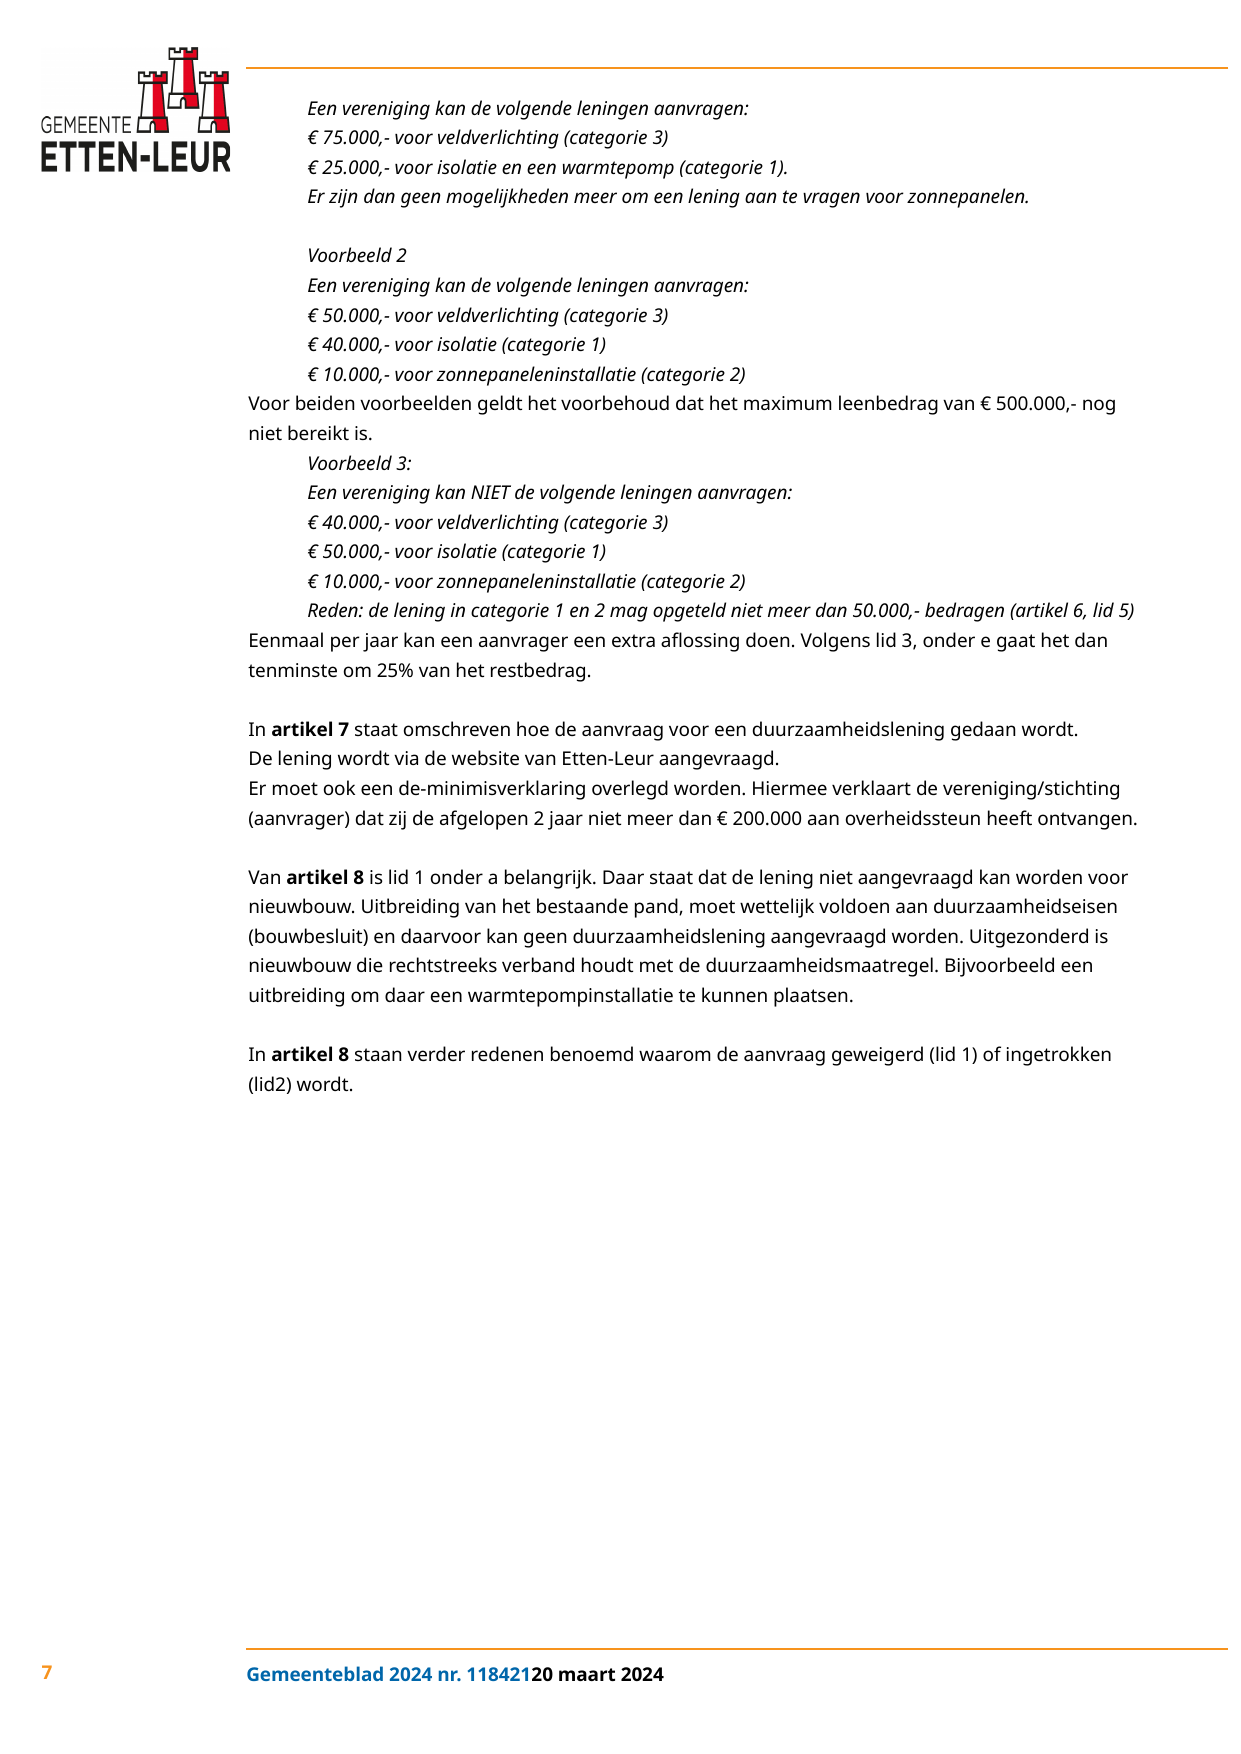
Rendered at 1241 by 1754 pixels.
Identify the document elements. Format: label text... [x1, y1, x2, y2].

text Van artikel 8 is lid 1 onder a belangrijk. Daar staat dat de lening niet aangevraagd kan worden voor nieuwbouw. Uitbreiding van het bestaande pand, moet wettelijk voldoen aan duurzaamheidseisen (bouwbesluit) en daarvoor kan geen duurzaamheidslening aangevraagd worden. Uitgezonderd is nieuwbouw die rechtstreeks verband houdt met de duurzaamheidsmaatregel. Bijvoorbeeld een uitbreiding om daar een warmtepompinstallatie te kunnen plaatsen. [248, 864, 1152, 1008]
list Voorbeeld 2 [248, 243, 1152, 268]
list € 10.000,- voor zonnepaneleninstallatie (categorie 2) [248, 568, 1152, 594]
list Een vereniging kan de volgende leningen aanvragen: [248, 272, 1152, 298]
text De lening wordt via de website van Etten-Leur aangevraagd. [248, 746, 1152, 771]
text In artikel 7 staat omschreven hoe de aanvraag voor een duurzaamheidslening gedaan wordt. [248, 716, 1152, 742]
list Een vereniging kan NIET de volgende leningen aanvragen: [248, 479, 1152, 505]
list € 75.000,- voor veldverlichting (categorie 3) [248, 124, 1152, 150]
list Er zijn dan geen mogelijkheden meer om een lening aan te vragen voor zonnepanelen. [248, 183, 1152, 209]
list Reden: de lening in categorie 1 en 2 mag opgeteld niet meer dan 50.000,- bedragen (artikel 6, lid 5) [248, 598, 1152, 623]
text In artikel 8 staan verder redenen benoemd waarom de aanvraag geweigerd (lid 1) of ingetrokken (lid2) wordt. [248, 1041, 1152, 1097]
text Er moet ook een de-minimisverklaring overlegd worden. Hiermee verklaart de vereniging/stichting (aanvrager) dat zij de afgelopen 2 jaar niet meer dan € 200.000 aan overheidssteun heeft ontvangen. [248, 775, 1152, 831]
list Voorbeeld 3: [248, 450, 1152, 476]
text Voor beiden voorbeelden geldt het voorbehoud dat het maximum leenbedrag van € 500.000,- nog niet bereikt is. [248, 391, 1152, 446]
list € 50.000,- voor isolatie (categorie 1) [248, 538, 1152, 564]
list € 40.000,- voor veldverlichting (categorie 3) [248, 509, 1152, 535]
list € 50.000,- voor veldverlichting (categorie 3) [248, 302, 1152, 328]
list € 25.000,- voor isolatie en een warmtepomp (categorie 1). [248, 154, 1152, 180]
list € 40.000,- voor isolatie (categorie 1) [248, 331, 1152, 357]
picture [41, 47, 231, 172]
list Een vereniging kan de volgende leningen aanvragen: [248, 95, 1152, 121]
list € 10.000,- voor zonnepaneleninstallatie (categorie 2) [248, 361, 1152, 387]
text Eenmaal per jaar kan een aanvrager een extra aflossing doen. Volgens lid 3, onder e gaat het dan tenminste om 25% van het restbedrag. [248, 627, 1152, 683]
